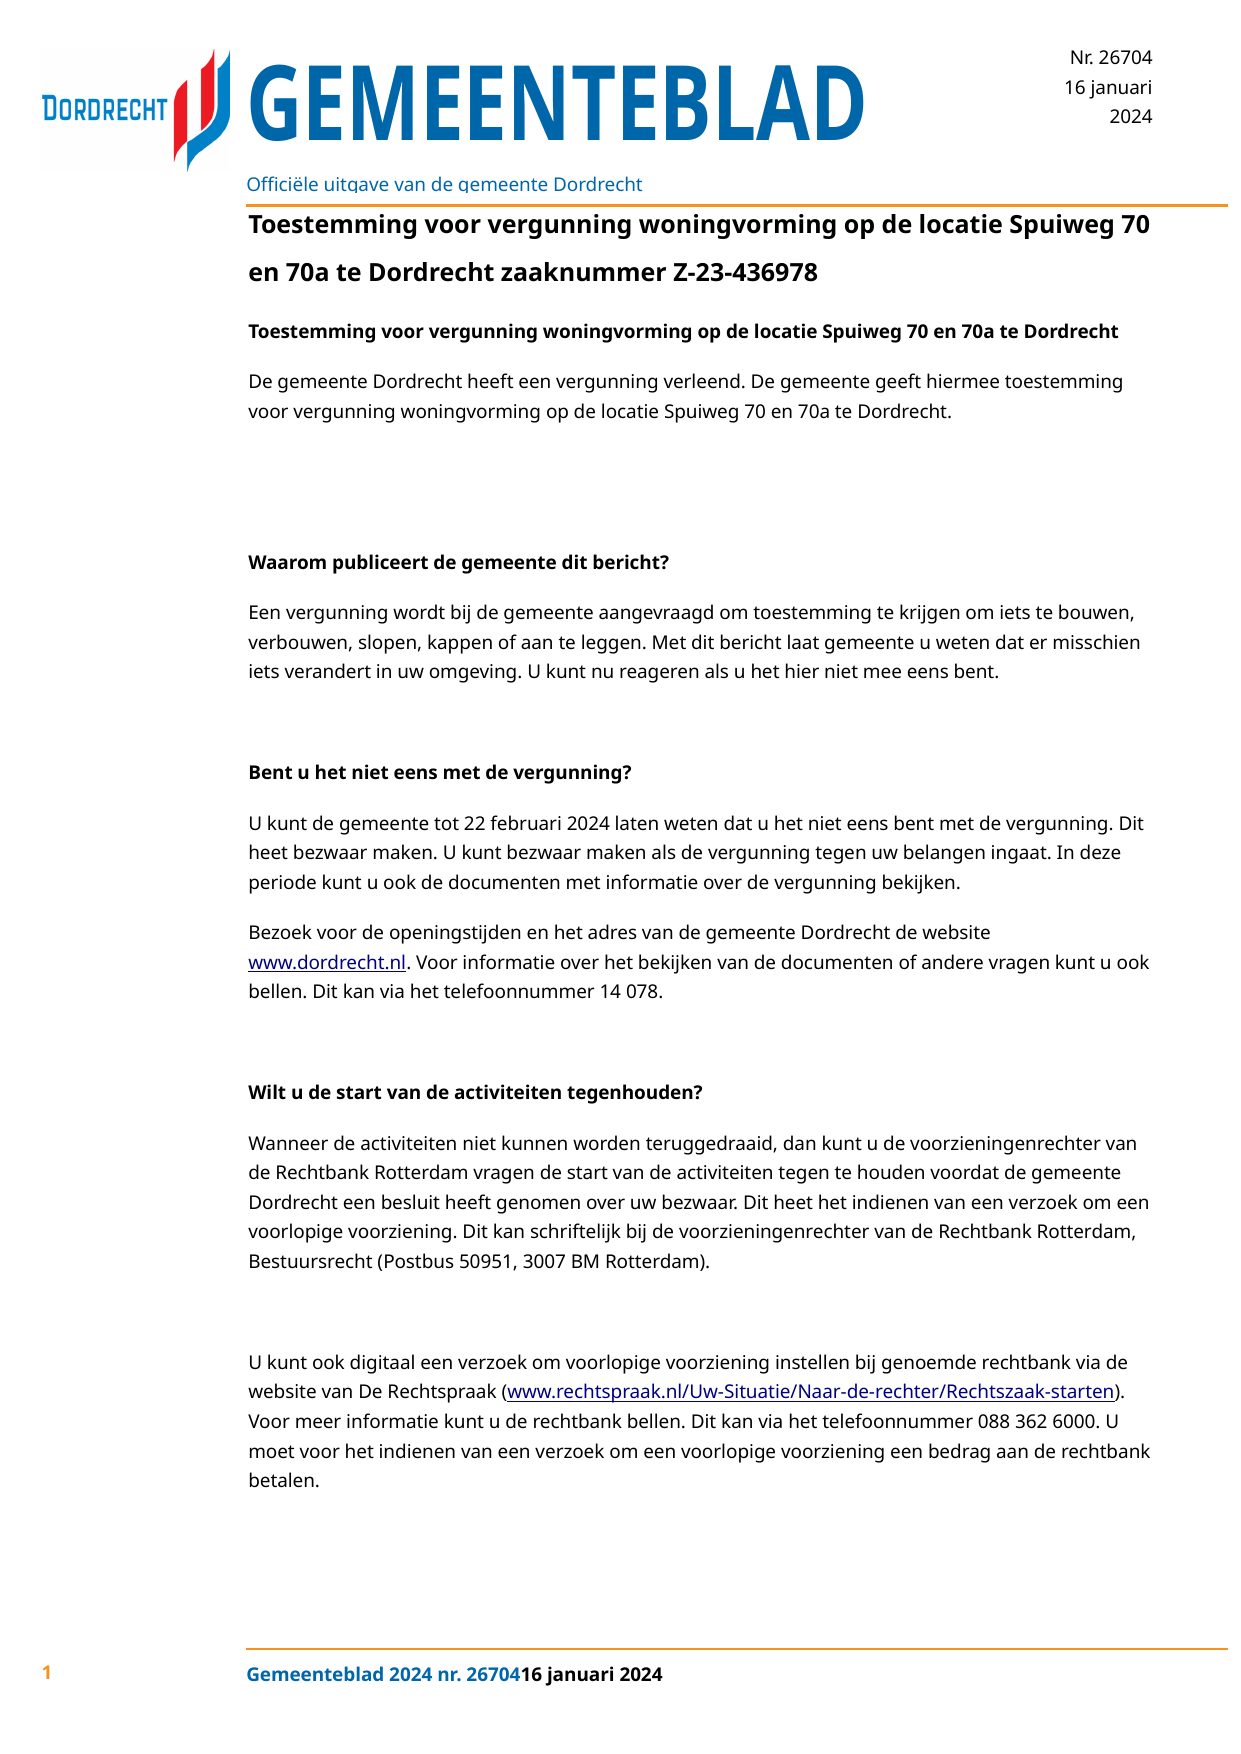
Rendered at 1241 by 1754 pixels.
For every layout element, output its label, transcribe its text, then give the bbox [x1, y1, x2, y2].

text Toestemming voor vergunning woningvorming op de locatie Spuiweg 70 en 70a te Dordrecht [248, 318, 1152, 344]
text Toestemming voor vergunning woningvorming op de locatie Spuiweg 70 en 70a te Dordrecht zaaknummer Z-23-436978 [248, 207, 1152, 288]
text U kunt de gemeente tot 22 februari 2024 laten weten dat u het niet eens bent met de vergunning. Dit heet bezwaar maken. U kunt bezwaar maken als de vergunning tegen uw belangen ingaat. In deze periode kunt u ook de documenten met informatie over de vergunning bekijken. [248, 810, 1152, 895]
text Bent u het niet eens met de vergunning? [248, 759, 1152, 785]
picture [41, 47, 231, 172]
text Wilt u de start van de activiteiten tegenhouden? [248, 1079, 1152, 1105]
text Bezoek voor de openingstijden en het adres van de gemeente Dordrecht de website www.dordrecht.nl. Voor informatie over het bekijken van de documenten of andere vragen kunt u ook bellen. Dit kan via het telefoonnummer 14 078. [248, 919, 1152, 1004]
text Een vergunning wordt bij de gemeente aangevraagd om toestemming te krijgen om iets te bouwen, verbouwen, slopen, kappen of aan te leggen. Met dit bericht laat gemeente u weten dat er misschien iets verandert in uw omgeving. U kunt nu reageren als u het hier niet mee eens bent. [248, 599, 1152, 684]
text Wanneer de activiteiten niet kunnen worden teruggedraaid, dan kunt u de voorzieningenrechter van de Rechtbank Rotterdam vragen de start van de activiteiten tegen te houden voordat de gemeente Dordrecht een besluit heeft genomen over uw bezwaar. Dit heet het indienen van een verzoek om een voorlopige voorziening. Dit kan schriftelijk bij de voorzieningenrechter van de Rechtbank Rotterdam, Bestuursrecht (Postbus 50951, 3007 BM Rotterdam). [248, 1130, 1152, 1274]
text Waarom publiceert de gemeente dit bericht? [248, 549, 1152, 575]
text De gemeente Dordrecht heeft een vergunning verleend. De gemeente geeft hiermee toestemming voor vergunning woningvorming op de locatie Spuiweg 70 en 70a te Dordrecht. [248, 368, 1152, 424]
text U kunt ook digitaal een verzoek om voorlopige voorziening instellen bij genoemde rechtbank via de website van De Rechtspraak (www.rechtspraak.nl/Uw-Situatie/Naar-de-rechter/Rechtszaak-starten). Voor meer informatie kunt u de rechtbank bellen. Dit kan via het telefoonnummer 088 362 6000. U moet voor het indienen van een verzoek om een voorlopige voorziening een bedrag aan de rechtbank betalen. [248, 1349, 1152, 1493]
